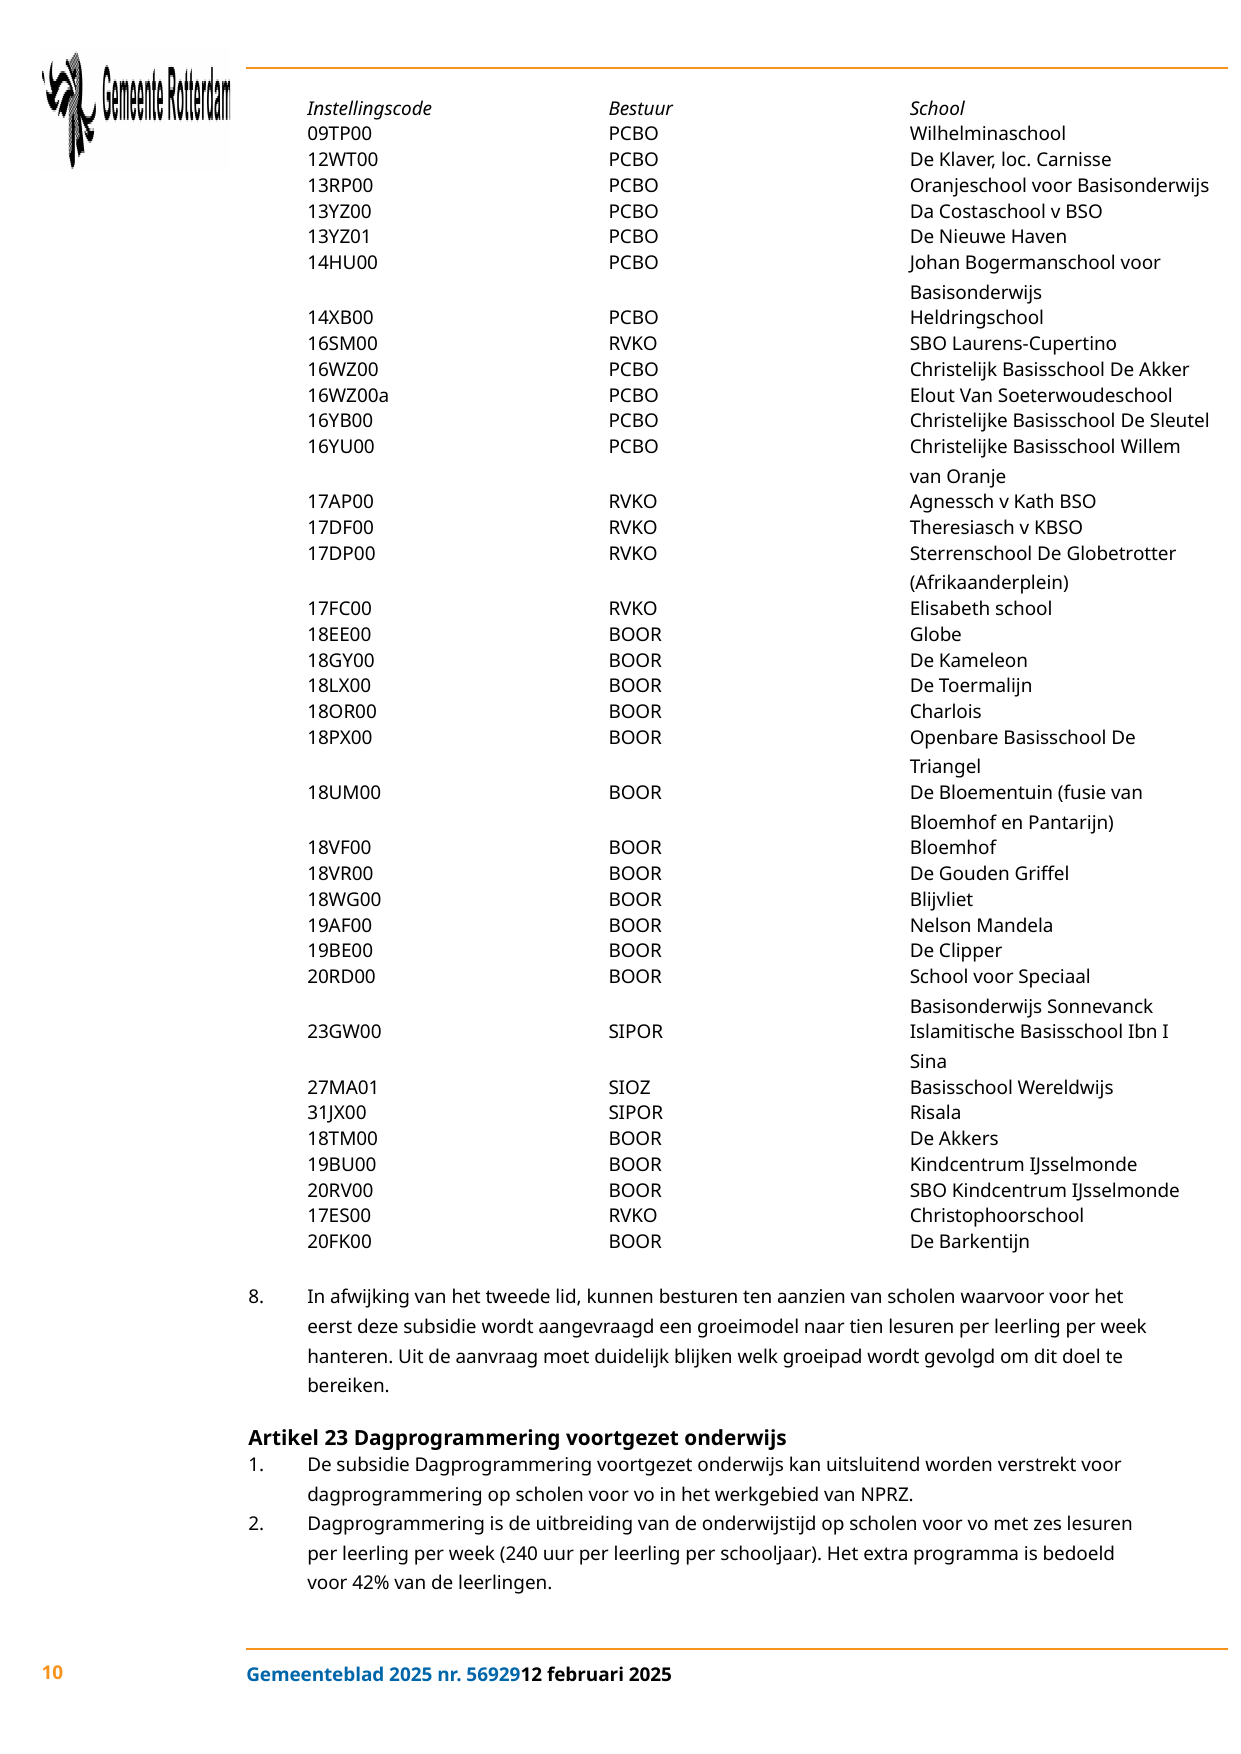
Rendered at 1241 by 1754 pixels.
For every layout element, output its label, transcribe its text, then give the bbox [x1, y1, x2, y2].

table_cell Globe [910, 621, 1211, 647]
table_cell BOOR [608, 698, 909, 724]
table_cell 17AP00 [307, 489, 608, 514]
table_cell Basisschool Wereldwijs [910, 1074, 1211, 1099]
table_cell De Klaver, loc. Carnisse [910, 146, 1211, 172]
table_cell Christelijk Basisschool De Akker [910, 356, 1211, 382]
table_header Instellingscode [307, 95, 608, 121]
table_cell BOOR [608, 886, 909, 912]
table_cell BOOR [608, 963, 909, 1018]
table_cell Risala [910, 1100, 1211, 1125]
table_cell De Nieuwe Haven [910, 224, 1211, 249]
table_cell Elout Van Soeterwoudeschool [910, 382, 1211, 407]
table_cell Wilhelminaschool [910, 121, 1211, 146]
table_cell Bloemhof [910, 835, 1211, 860]
table_cell BOOR [608, 938, 909, 963]
table_cell PCBO [608, 224, 909, 249]
table_cell 17ES00 [307, 1203, 608, 1228]
table_cell RVKO [608, 595, 909, 621]
table_cell Theresiasch v KBSO [910, 514, 1211, 540]
table_cell 13RP00 [307, 172, 608, 198]
list De subsidie Dagprogrammering voortgezet onderwijs kan uitsluitend worden verstrekt voor dagprogrammering op scholen voor vo in het werkgebied van NPRZ. [248, 1451, 1152, 1507]
table_cell 16WZ00a [307, 382, 608, 407]
table_cell BOOR [608, 835, 909, 860]
table_cell 18VR00 [307, 860, 608, 886]
table_cell 14XB00 [307, 305, 608, 330]
table_cell 18EE00 [307, 621, 608, 647]
table_cell 17DP00 [307, 540, 608, 595]
table_cell PCBO [608, 305, 909, 330]
table_cell Agnessch v Kath BSO [910, 489, 1211, 514]
picture [41, 47, 231, 172]
table_cell PCBO [608, 356, 909, 382]
table_cell BOOR [608, 673, 909, 698]
table_cell 18PX00 [307, 724, 608, 779]
table_cell 16SM00 [307, 330, 608, 356]
table_cell 20RD00 [307, 963, 608, 1018]
table_cell 18TM00 [307, 1125, 608, 1151]
table_cell Christelijke Basisschool Willem van Oranje [910, 433, 1211, 488]
table_cell PCBO [608, 146, 909, 172]
table_cell Islamitische Basisschool Ibn I Sina [910, 1019, 1211, 1074]
table_cell PCBO [608, 408, 909, 433]
table_cell 18LX00 [307, 673, 608, 698]
table_cell Nelson Mandela [910, 912, 1211, 937]
table_cell SIPOR [608, 1019, 909, 1074]
table_cell RVKO [608, 330, 909, 356]
table_cell Kindcentrum IJsselmonde [910, 1151, 1211, 1177]
table_cell 20RV00 [307, 1177, 608, 1202]
table_cell PCBO [608, 121, 909, 146]
table_cell 20FK00 [307, 1228, 608, 1254]
table_cell 14HU00 [307, 249, 608, 304]
table_cell Openbare Basisschool De Triangel [910, 724, 1211, 779]
table_cell De Clipper [910, 938, 1211, 963]
table_cell BOOR [608, 1177, 909, 1202]
table_cell 09TP00 [307, 121, 608, 146]
table_cell SIPOR [608, 1100, 909, 1125]
table_cell Christelijke Basisschool De Sleutel [910, 408, 1211, 433]
table_cell 19AF00 [307, 912, 608, 937]
table_cell 31JX00 [307, 1100, 608, 1125]
table_cell 18VF00 [307, 835, 608, 860]
table_cell De Akkers [910, 1125, 1211, 1151]
table_cell Oranjeschool voor Basisonderwijs [910, 172, 1211, 198]
table_cell SBO Laurens-Cupertino [910, 330, 1211, 356]
text Artikel 23 Dagprogrammering voortgezet onderwijs [248, 1423, 1152, 1451]
table_header Bestuur [608, 95, 909, 121]
table_cell 18OR00 [307, 698, 608, 724]
table_cell BOOR [608, 1228, 909, 1254]
table_cell RVKO [608, 514, 909, 540]
table_cell Johan Bogermanschool voor Basisonderwijs [910, 249, 1211, 304]
table_cell 18GY00 [307, 647, 608, 672]
table_cell 17DF00 [307, 514, 608, 540]
table_cell Charlois [910, 698, 1211, 724]
table_cell 16YB00 [307, 408, 608, 433]
table_cell BOOR [608, 621, 909, 647]
table_cell Da Costaschool v BSO [910, 198, 1211, 223]
table_cell Sterrenschool De Globetrotter (Afrikaanderplein) [910, 540, 1211, 595]
table_cell BOOR [608, 912, 909, 937]
table_cell SBO Kindcentrum IJsselmonde [910, 1177, 1211, 1202]
table_cell Blijvliet [910, 886, 1211, 912]
table_cell De Barkentijn [910, 1228, 1211, 1254]
table_cell 27MA01 [307, 1074, 608, 1099]
table_cell De Gouden Griffel [910, 860, 1211, 886]
table_cell 23GW00 [307, 1019, 608, 1074]
table_cell BOOR [608, 1125, 909, 1151]
list In afwijking van het tweede lid, kunnen besturen ten aanzien van scholen waarvoor voor het eerst deze subsidie wordt aangevraagd een groeimodel naar tien lesuren per leerling per week hanteren. Uit de aanvraag moet duidelijk blijken welk groeipad wordt gevolgd om dit doel te bereiken. [248, 1284, 1152, 1398]
table_cell 16YU00 [307, 433, 608, 488]
table_cell BOOR [608, 647, 909, 672]
table_cell 19BE00 [307, 938, 608, 963]
table_cell Heldringschool [910, 305, 1211, 330]
table_cell BOOR [608, 779, 909, 834]
table_cell 19BU00 [307, 1151, 608, 1177]
table_cell RVKO [608, 489, 909, 514]
table_cell De Toermalijn [910, 673, 1211, 698]
table_cell De Kameleon [910, 647, 1211, 672]
table_cell De Bloementuin (fusie van Bloemhof en Pantarijn) [910, 779, 1211, 834]
table_cell 16WZ00 [307, 356, 608, 382]
table_cell 18WG00 [307, 886, 608, 912]
table_cell Christophoorschool [910, 1203, 1211, 1228]
table_cell BOOR [608, 724, 909, 779]
table_cell BOOR [608, 860, 909, 886]
table_cell Elisabeth school [910, 595, 1211, 621]
table_cell 12WT00 [307, 146, 608, 172]
table_cell PCBO [608, 172, 909, 198]
table_cell PCBO [608, 249, 909, 304]
table_cell RVKO [608, 1203, 909, 1228]
table_cell PCBO [608, 382, 909, 407]
table_cell SIOZ [608, 1074, 909, 1099]
table_cell RVKO [608, 540, 909, 595]
table_cell PCBO [608, 433, 909, 488]
table_cell BOOR [608, 1151, 909, 1177]
table_cell 18UM00 [307, 779, 608, 834]
table_cell 13YZ00 [307, 198, 608, 223]
table_cell 13YZ01 [307, 224, 608, 249]
table_header School [910, 95, 1211, 121]
table_cell School voor Speciaal Basisonderwijs Sonnevanck [910, 963, 1211, 1018]
list Dagprogrammering is de uitbreiding van de onderwijstijd op scholen voor vo met zes lesuren per leerling per week (240 uur per leerling per schooljaar). Het extra programma is bedoeld voor 42% van de leerlingen. [248, 1510, 1152, 1595]
table_cell 17FC00 [307, 595, 608, 621]
table_cell PCBO [608, 198, 909, 223]
